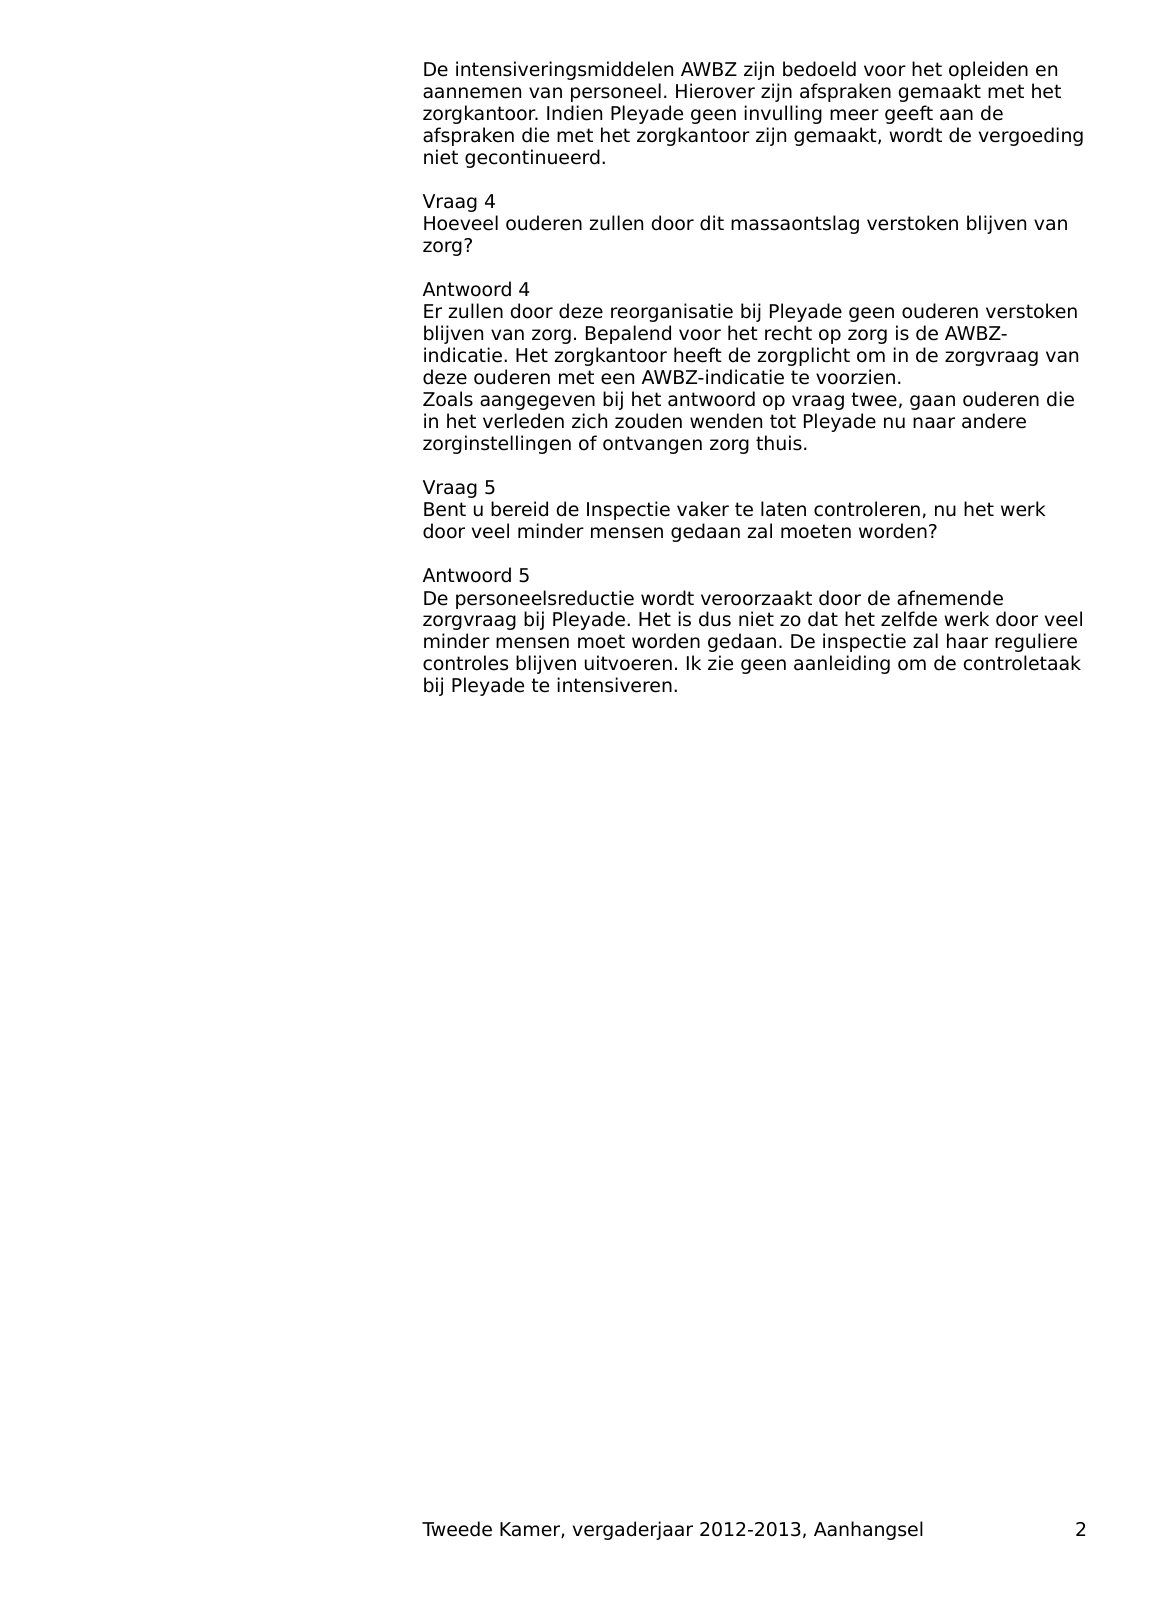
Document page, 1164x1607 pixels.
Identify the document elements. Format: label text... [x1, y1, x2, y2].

text Bent u bereid de Inspectie vaker te laten controleren, nu het werk door veel minder mensen gedaan zal moeten worden? [422, 499, 1087, 543]
text Antwoord 5 [422, 565, 1087, 587]
text De intensiveringsmiddelen AWBZ zijn bedoeld voor het opleiden en aannemen van personeel. Hierover zijn afspraken gemaakt met het zorgkantoor. Indien Pleyade geen invulling meer geeft aan de afspraken die met het zorgkantoor zijn gemaakt, wordt de vergoeding niet gecontinueerd. [422, 59, 1087, 169]
text Zoals aangegeven bij het antwoord op vraag twee, gaan ouderen die in het verleden zich zouden wenden tot Pleyade nu naar andere zorginstellingen of ontvangen zorg thuis. [422, 389, 1087, 455]
text Vraag 4 [422, 191, 1087, 213]
text De personeelsreductie wordt veroorzaakt door de afnemende zorgvraag bij Pleyade. Het is dus niet zo dat het zelfde werk door veel minder mensen moet worden gedaan. De inspectie zal haar reguliere controles blijven uitvoeren. Ik zie geen aanleiding om de controletaak bij Pleyade te intensiveren. [422, 587, 1087, 697]
text Vraag 5 [422, 477, 1087, 499]
text Antwoord 4 [422, 279, 1087, 301]
text Hoeveel ouderen zullen door dit massaontslag verstoken blijven van zorg? [422, 213, 1087, 257]
text Er zullen door deze reorganisatie bij Pleyade geen ouderen verstoken blijven van zorg. Bepalend voor het recht op zorg is de AWBZ-indicatie. Het zorgkantoor heeft de zorgplicht om in de zorgvraag van deze ouderen met een AWBZ-indicatie te voorzien. [422, 301, 1087, 389]
